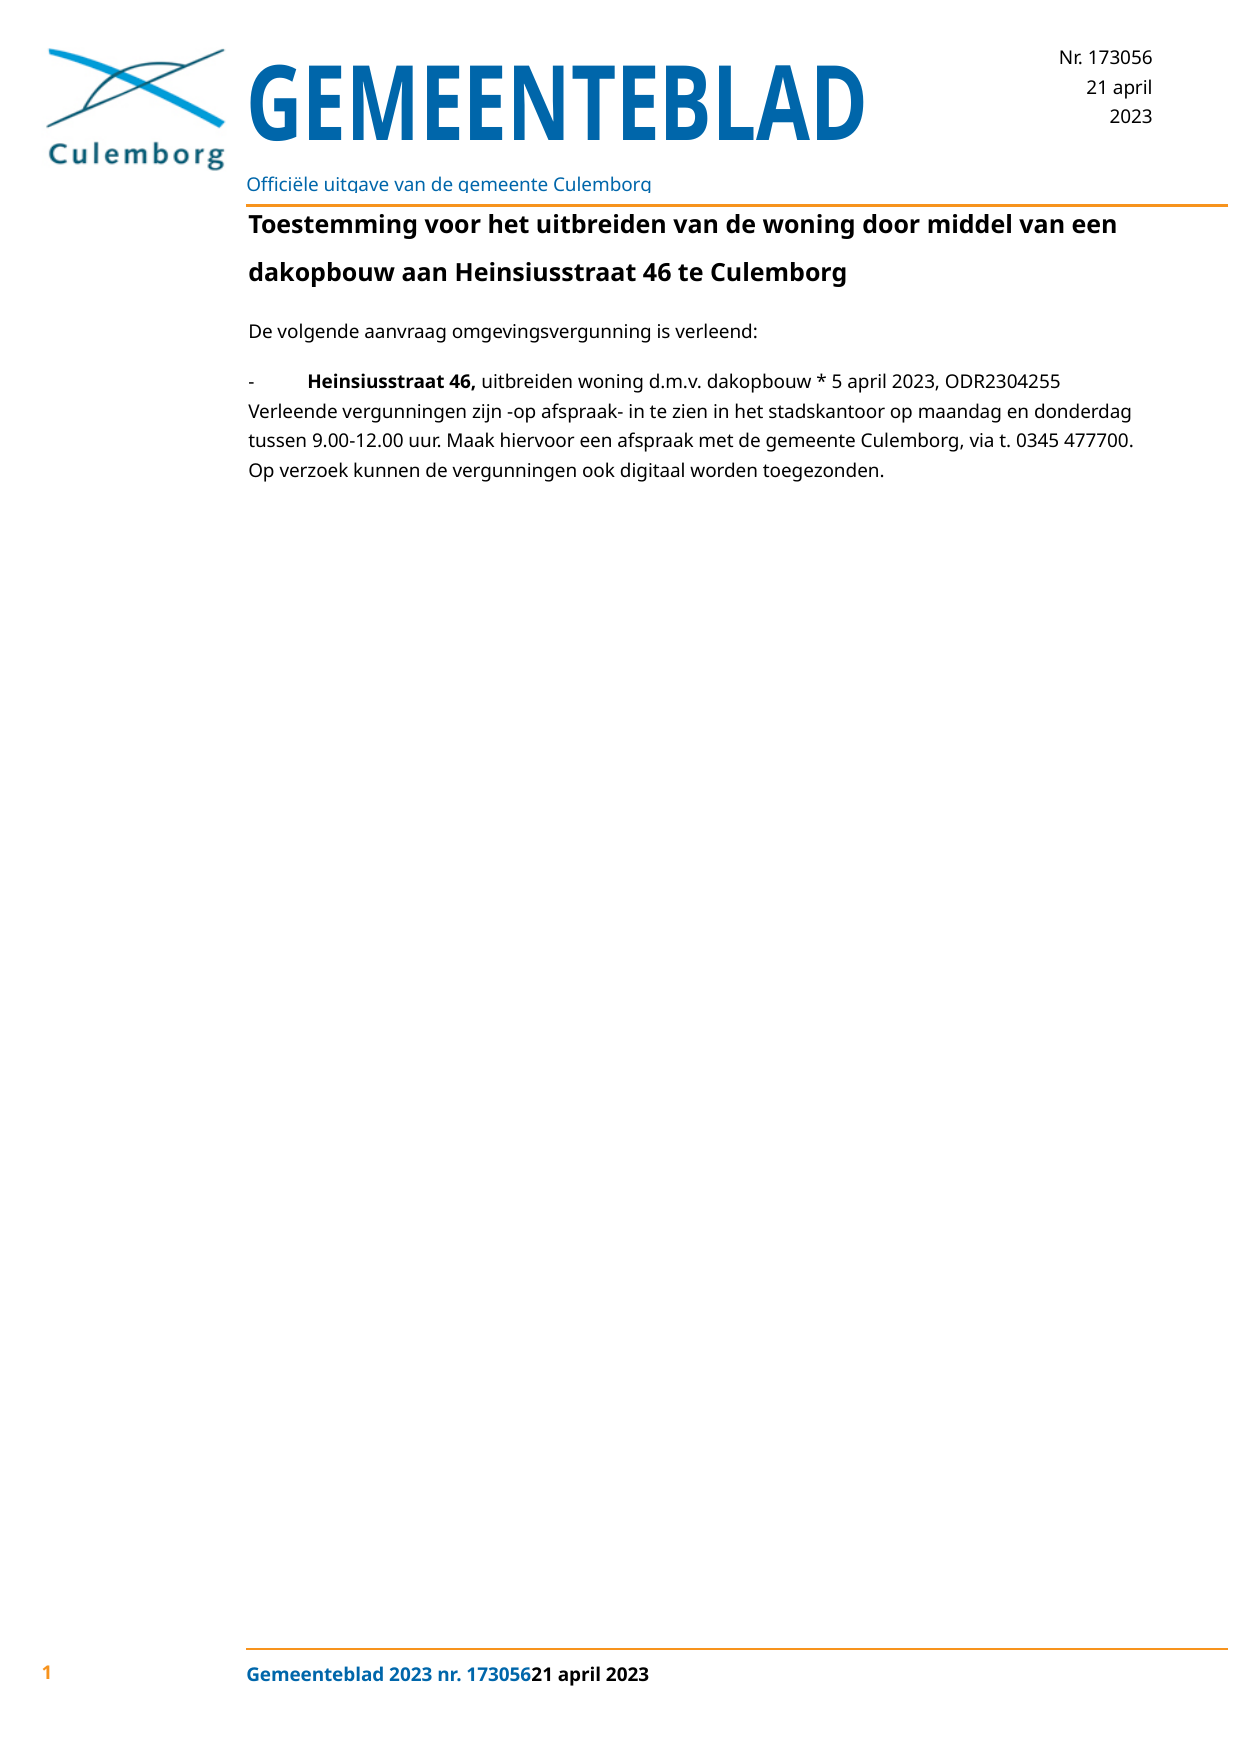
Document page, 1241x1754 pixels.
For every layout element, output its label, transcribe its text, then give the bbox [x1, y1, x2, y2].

text Verleende vergunningen zijn -op afspraak- in te zien in het stadskantoor op maandag en donderdag tussen 9.00-12.00 uur. Maak hiervoor een afspraak met de gemeente Culemborg, via t. 0345 477700. Op verzoek kunnen de vergunningen ook digitaal worden toegezonden. [248, 398, 1152, 483]
picture [41, 47, 231, 172]
text Toestemming voor het uitbreiden van de woning door middel van een dakopbouw aan Heinsiusstraat 46 te Culemborg [248, 207, 1152, 288]
text De volgende aanvraag omgevingsvergunning is verleend: [248, 318, 1152, 344]
list Heinsiusstraat 46, uitbreiden woning d.m.v. dakopbouw * 5 april 2023, ODR2304255 [248, 368, 1152, 394]
